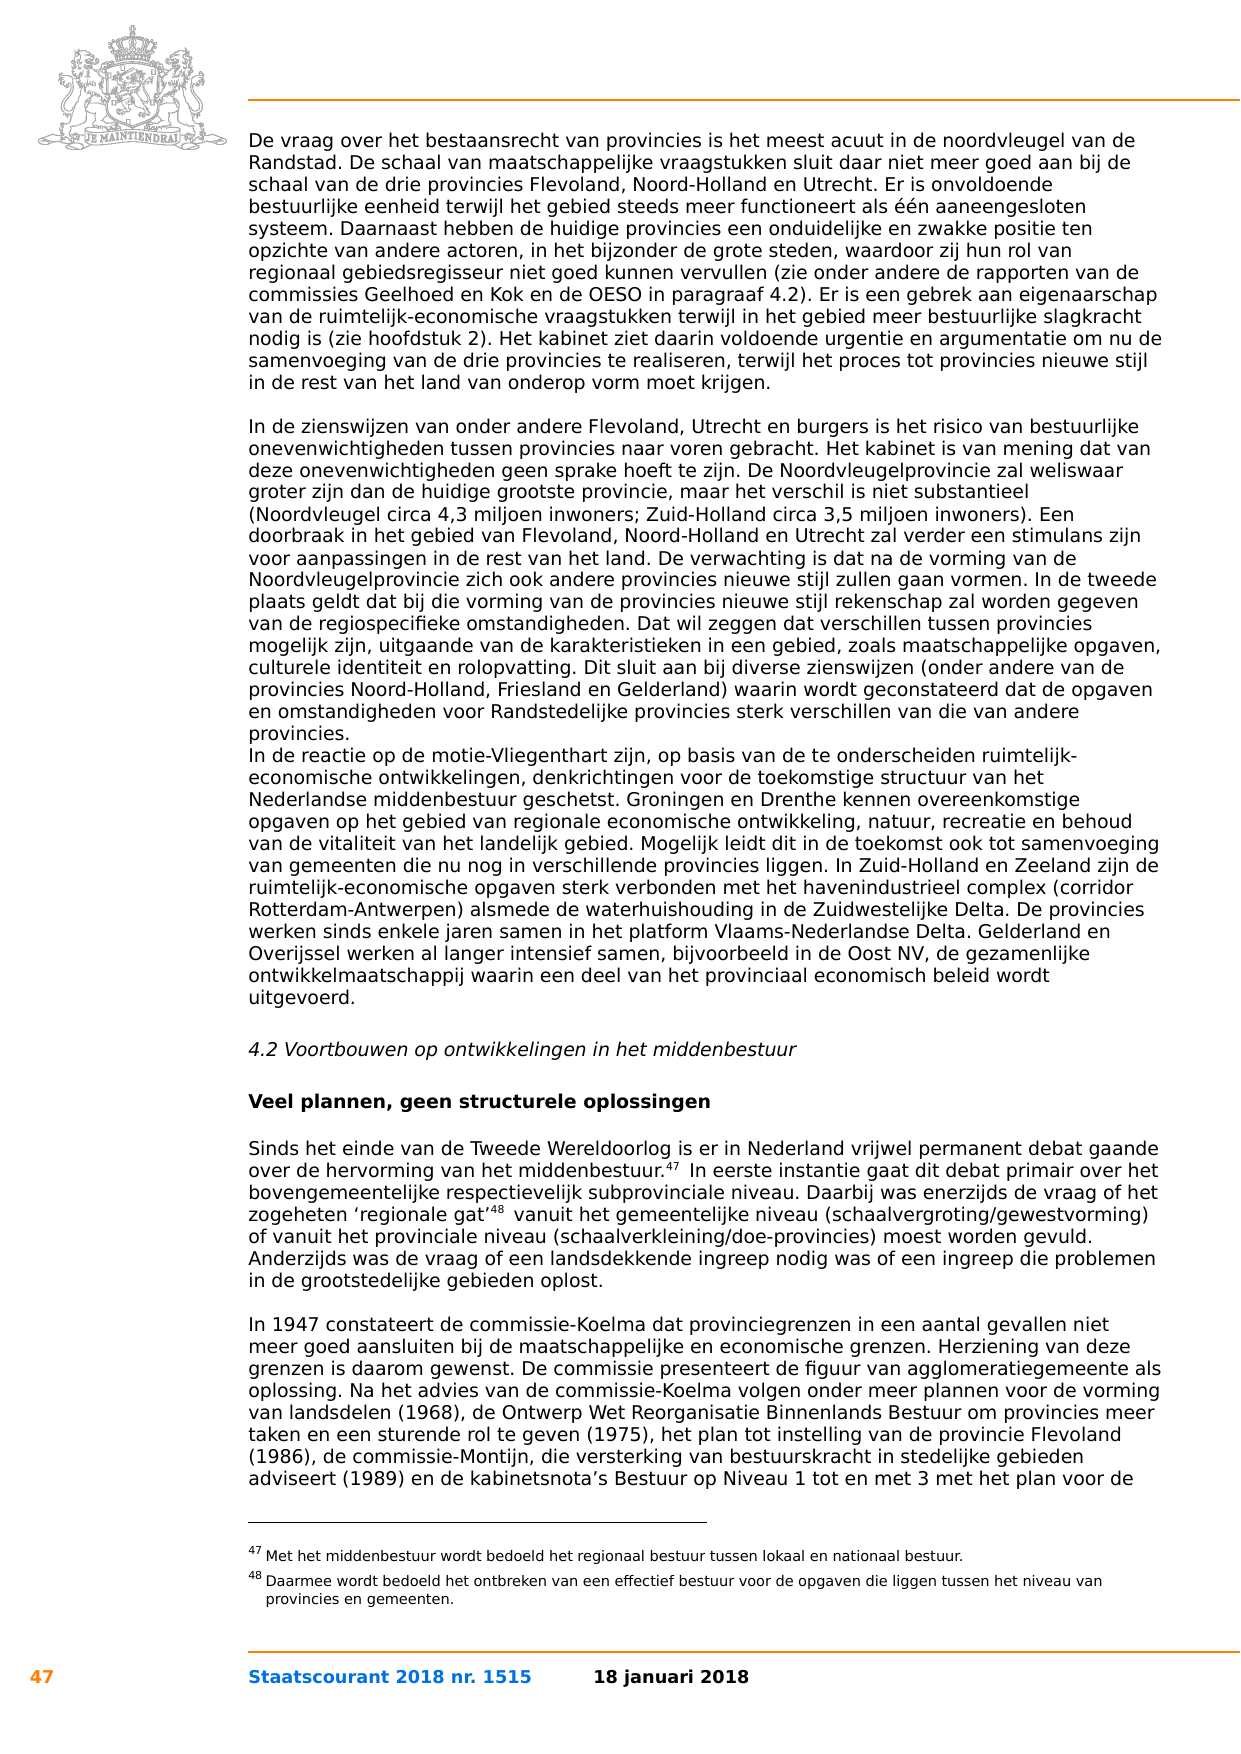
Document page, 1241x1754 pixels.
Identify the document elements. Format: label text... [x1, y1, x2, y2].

text In de zienswijzen van onder andere Flevoland, Utrecht en burgers is het risico van bestuurlijke onevenwichtigheden tussen provincies naar voren gebracht. Het kabinet is van mening dat van deze onevenwichtigheden geen sprake hoeft te zijn. De Noordvleugelprovincie zal weliswaar groter zijn dan de huidige grootste provincie, maar het verschil is niet substantieel (Noordvleugel circa 4,3 miljoen inwoners; Zuid-Holland circa 3,5 miljoen inwoners). Een doorbraak in het gebied van Flevoland, Noord-Holland en Utrecht zal verder een stimulans zijn voor aanpassingen in de rest van het land. De verwachting is dat na de vorming van de Noordvleugelprovincie zich ook andere provincies nieuwe stijl zullen gaan vormen. In de tweede plaats geldt dat bij die vorming van de provincies nieuwe stijl rekenschap zal worden gegeven van de regiospecifieke omstandigheden. Dat wil zeggen dat verschillen tussen provincies mogelijk zijn, uitgaande van de karakteristieken in een gebied, zoals maatschappelijke opgaven, culturele identiteit en rolopvatting. Dit sluit aan bij diverse zienswijzen (onder andere van de provincies Noord-Holland, Friesland en Gelderland) waarin wordt geconstateerd dat de opgaven en omstandigheden voor Randstedelijke provincies sterk verschillen van die van andere provincies. [248, 416, 1163, 745]
text Met het middenbestuur wordt bedoeld het regionaal bestuur tussen lokaal en nationaal bestuur. [248, 1544, 1163, 1566]
text In de reactie op de motie-Vliegenthart zijn, op basis van de te onderscheiden ruimtelijk-economische ontwikkelingen, denkrichtingen voor de toekomstige structuur van het Nederlandse middenbestuur geschetst. Groningen en Drenthe kennen overeenkomstige opgaven op het gebied van regionale economische ontwikkeling, natuur, recreatie en behoud van de vitaliteit van het landelijk gebied. Mogelijk leidt dit in de toekomst ook tot samenvoeging van gemeenten die nu nog in verschillende provincies liggen. In Zuid-Holland en Zeeland zijn de ruimtelijk-economische opgaven sterk verbonden met het havenindustrieel complex (corridor Rotterdam-Antwerpen) alsmede de waterhuishouding in de Zuidwestelijke Delta. De provincies werken sinds enkele jaren samen in het platform Vlaams-Nederlandse Delta. Gelderland en Overijssel werken al langer intensief samen, bijvoorbeeld in de Oost NV, de gezamenlijke ontwikkelmaatschappij waarin een deel van het provinciaal economisch beleid wordt uitgevoerd. [248, 745, 1163, 1009]
subtitle 4.2 Voortbouwen op ontwikkelingen in het middenbestuur [248, 1039, 1163, 1061]
text Sinds het einde van de Tweede Wereldoorlog is er in Nederland vrijwel permanent debat gaande over de hervorming van het middenbestuur. In eerste instantie gaat dit debat primair over het bovengemeentelijke respectievelijk subprovinciale niveau. Daarbij was enerzijds de vraag of het zogeheten ‘regionale gat’ vanuit het gemeentelijke niveau (schaalvergroting/gewestvorming) of vanuit het provinciale niveau (schaalverkleining/doe-provincies) moest worden gevuld. Anderzijds was de vraag of een landsdekkende ingreep nodig was of een ingreep die problemen in de grootstedelijke gebieden oplost. [248, 1138, 1163, 1292]
subtitle Veel plannen, geen structurele oplossingen [248, 1091, 1163, 1113]
text De vraag over het bestaansrecht van provincies is het meest acuut in de noordvleugel van de Randstad. De schaal van maatschappelijke vraagstukken sluit daar niet meer goed aan bij de schaal van de drie provincies Flevoland, Noord-Holland en Utrecht. Er is onvoldoende bestuurlijke eenheid terwijl het gebied steeds meer functioneert als één aaneengesloten systeem. Daarnaast hebben de huidige provincies een onduidelijke en zwakke positie ten opzichte van andere actoren, in het bijzonder de grote steden, waardoor zij hun rol van regionaal gebiedsregisseur niet goed kunnen vervullen (zie onder andere de rapporten van de commissies Geelhoed en Kok en de OESO in paragraaf 4.2). Er is een gebrek aan eigenaarschap van de ruimtelijk-economische vraagstukken terwijl in het gebied meer bestuurlijke slagkracht nodig is (zie hoofdstuk 2). Het kabinet ziet daarin voldoende urgentie en argumentatie om nu de samenvoeging van de drie provincies te realiseren, terwijl het proces tot provincies nieuwe stijl in de rest van het land van onderop vorm moet krijgen. [248, 130, 1163, 394]
text In 1947 constateert de commissie-Koelma dat provinciegrenzen in een aantal gevallen niet meer goed aansluiten bij de maatschappelijke en economische grenzen. Herziening van deze grenzen is daarom gewenst. De commissie presenteert de figuur van agglomeratiegemeente als oplossing. Na het advies van de commissie-Koelma volgen onder meer plannen voor de vorming van landsdelen (1968), de Ontwerp Wet Reorganisatie Binnenlands Bestuur om provincies meer taken en een sturende rol te geven (1975), het plan tot instelling van de provincie Flevoland (1986), de commissie-Montijn, die versterking van bestuurskracht in stedelijke gebieden adviseert (1989) en de kabinetsnota’s Bestuur op Niveau 1 tot en met 3 met het plan voor de [248, 1314, 1163, 1489]
picture [38, 25, 227, 150]
text Daarmee wordt bedoeld het ontbreken van een effectief bestuur voor de opgaven die liggen tussen het niveau van provincies en gemeenten. [248, 1569, 1163, 1608]
